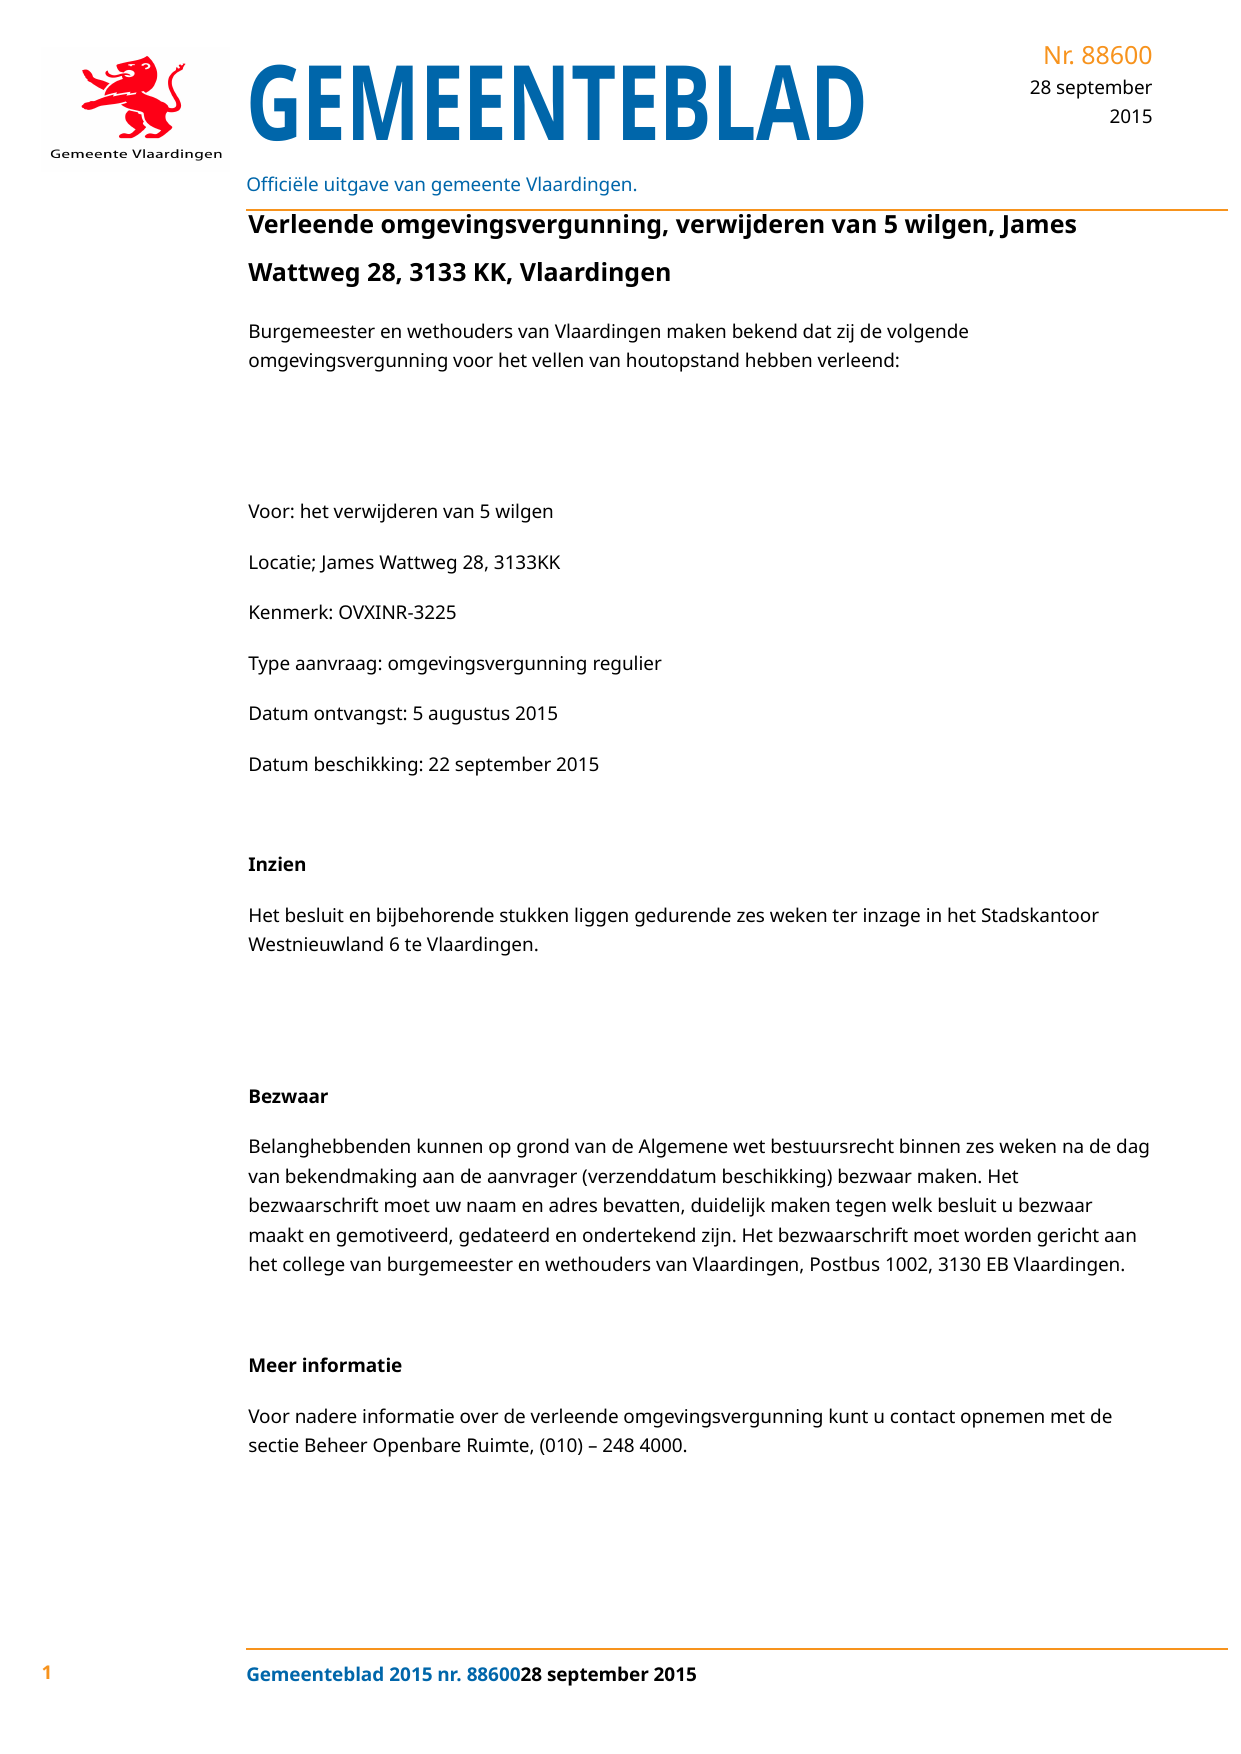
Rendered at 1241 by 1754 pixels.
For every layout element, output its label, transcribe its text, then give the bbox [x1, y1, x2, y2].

text Bezwaar [248, 1083, 1152, 1109]
text Verleende omgevingsvergunning, verwijderen van 5 wilgen, James Wattweg 28, 3133 KK, Vlaardingen [248, 211, 1152, 288]
text Datum ontvangst: 5 augustus 2015 [248, 700, 1152, 726]
text Voor: het verwijderen van 5 wilgen [248, 499, 1152, 524]
picture [41, 47, 231, 172]
text Inzien [248, 852, 1152, 877]
text Meer informatie [248, 1352, 1152, 1378]
text Type aanvraag: omgevingsvergunning regulier [248, 650, 1152, 676]
text Belanghebbenden kunnen op grond van de Algemene wet bestuursrecht binnen zes weken na de dag van bekendmaking aan de aanvrager (verzenddatum beschikking) bezwaar maken. Het bezwaarschrift moet uw naam en adres bevatten, duidelijk maken tegen welk besluit u bezwaar maakt en gemotiveerd, gedateerd en ondertekend zijn. Het bezwaarschrift moet worden gericht aan het college van burgemeester en wethouders van Vlaardingen, Postbus 1002, 3130 EB Vlaardingen. [248, 1133, 1152, 1277]
text Het besluit en bijbehorende stukken liggen gedurende zes weken ter inzage in het Stadskantoor Westnieuwland 6 te Vlaardingen. [248, 902, 1152, 957]
text Voor nadere informatie over de verleende omgevingsvergunning kunt u contact opnemen met de sectie Beheer Openbare Ruimte, (010) – 248 4000. [248, 1403, 1152, 1458]
text Burgemeester en wethouders van Vlaardingen maken bekend dat zij de volgende omgevingsvergunning voor het vellen van houtopstand hebben verleend: [248, 318, 1152, 373]
text Locatie; James Wattweg 28, 3133KK [248, 549, 1152, 575]
text Datum beschikking: 22 september 2015 [248, 751, 1152, 777]
text Kenmerk: OVXINR-3225 [248, 599, 1152, 625]
